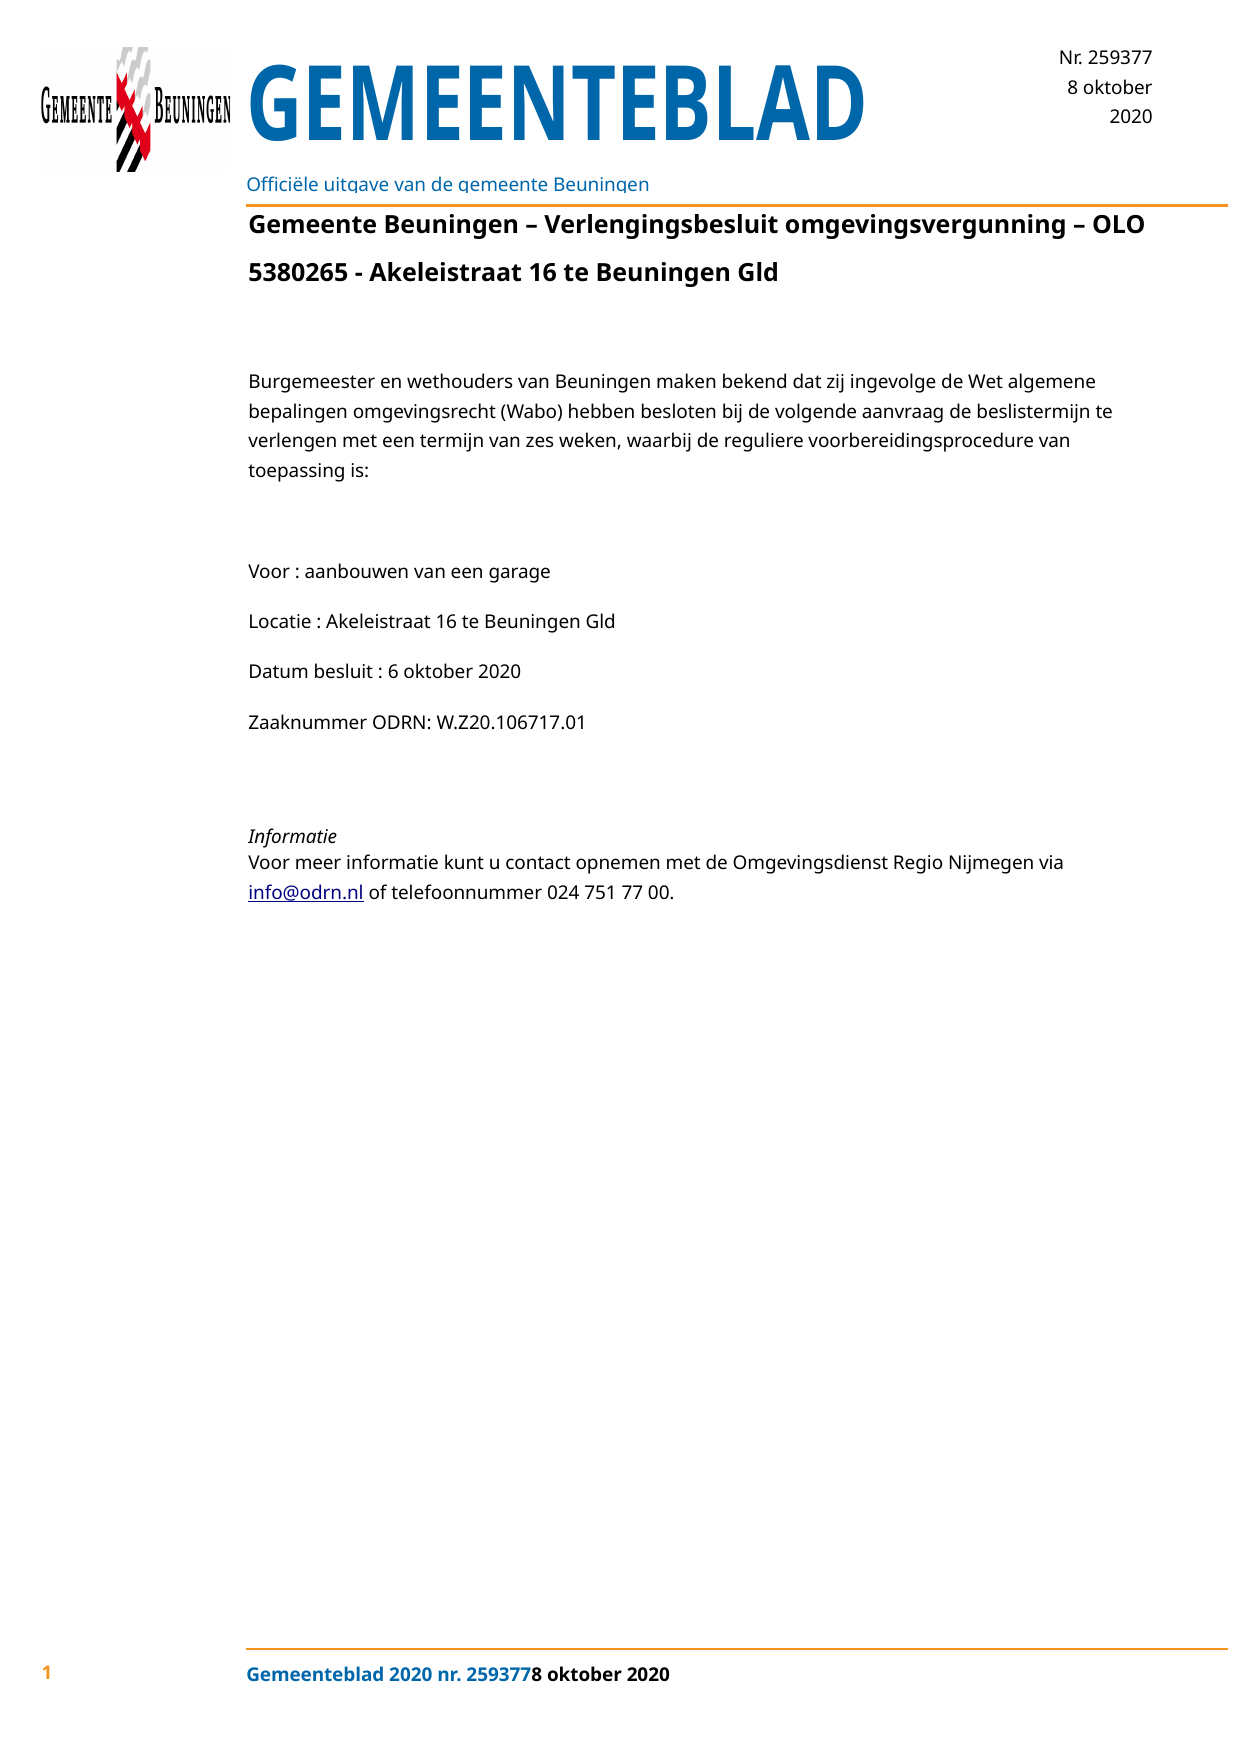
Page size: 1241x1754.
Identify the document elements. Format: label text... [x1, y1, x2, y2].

text Zaaknummer ODRN: W.Z20.106717.01 [248, 709, 1152, 735]
picture [41, 47, 231, 172]
text Gemeente Beuningen – Verlengingsbesluit omgevingsvergunning – OLO 5380265 - Akeleistraat 16 te Beuningen Gld [248, 207, 1152, 288]
text Locatie : Akeleistraat 16 te Beuningen Gld [248, 608, 1152, 634]
text Voor : aanbouwen van een garage [248, 558, 1152, 584]
text Voor meer informatie kunt u contact opnemen met de Omgevingsdienst Regio Nijmegen via info@odrn.nl of telefoonnummer 024 751 77 00. [248, 849, 1152, 904]
text Burgemeester en wethouders van Beuningen maken bekend dat zij ingevolge de Wet algemene bepalingen omgevingsrecht (Wabo) hebben besloten bij de volgende aanvraag de beslistermijn te verlengen met een termijn van zes weken, waarbij de reguliere voorbereidingsprocedure van toepassing is: [248, 368, 1152, 483]
text Datum besluit : 6 oktober 2020 [248, 659, 1152, 684]
text Informatie [248, 823, 1152, 849]
